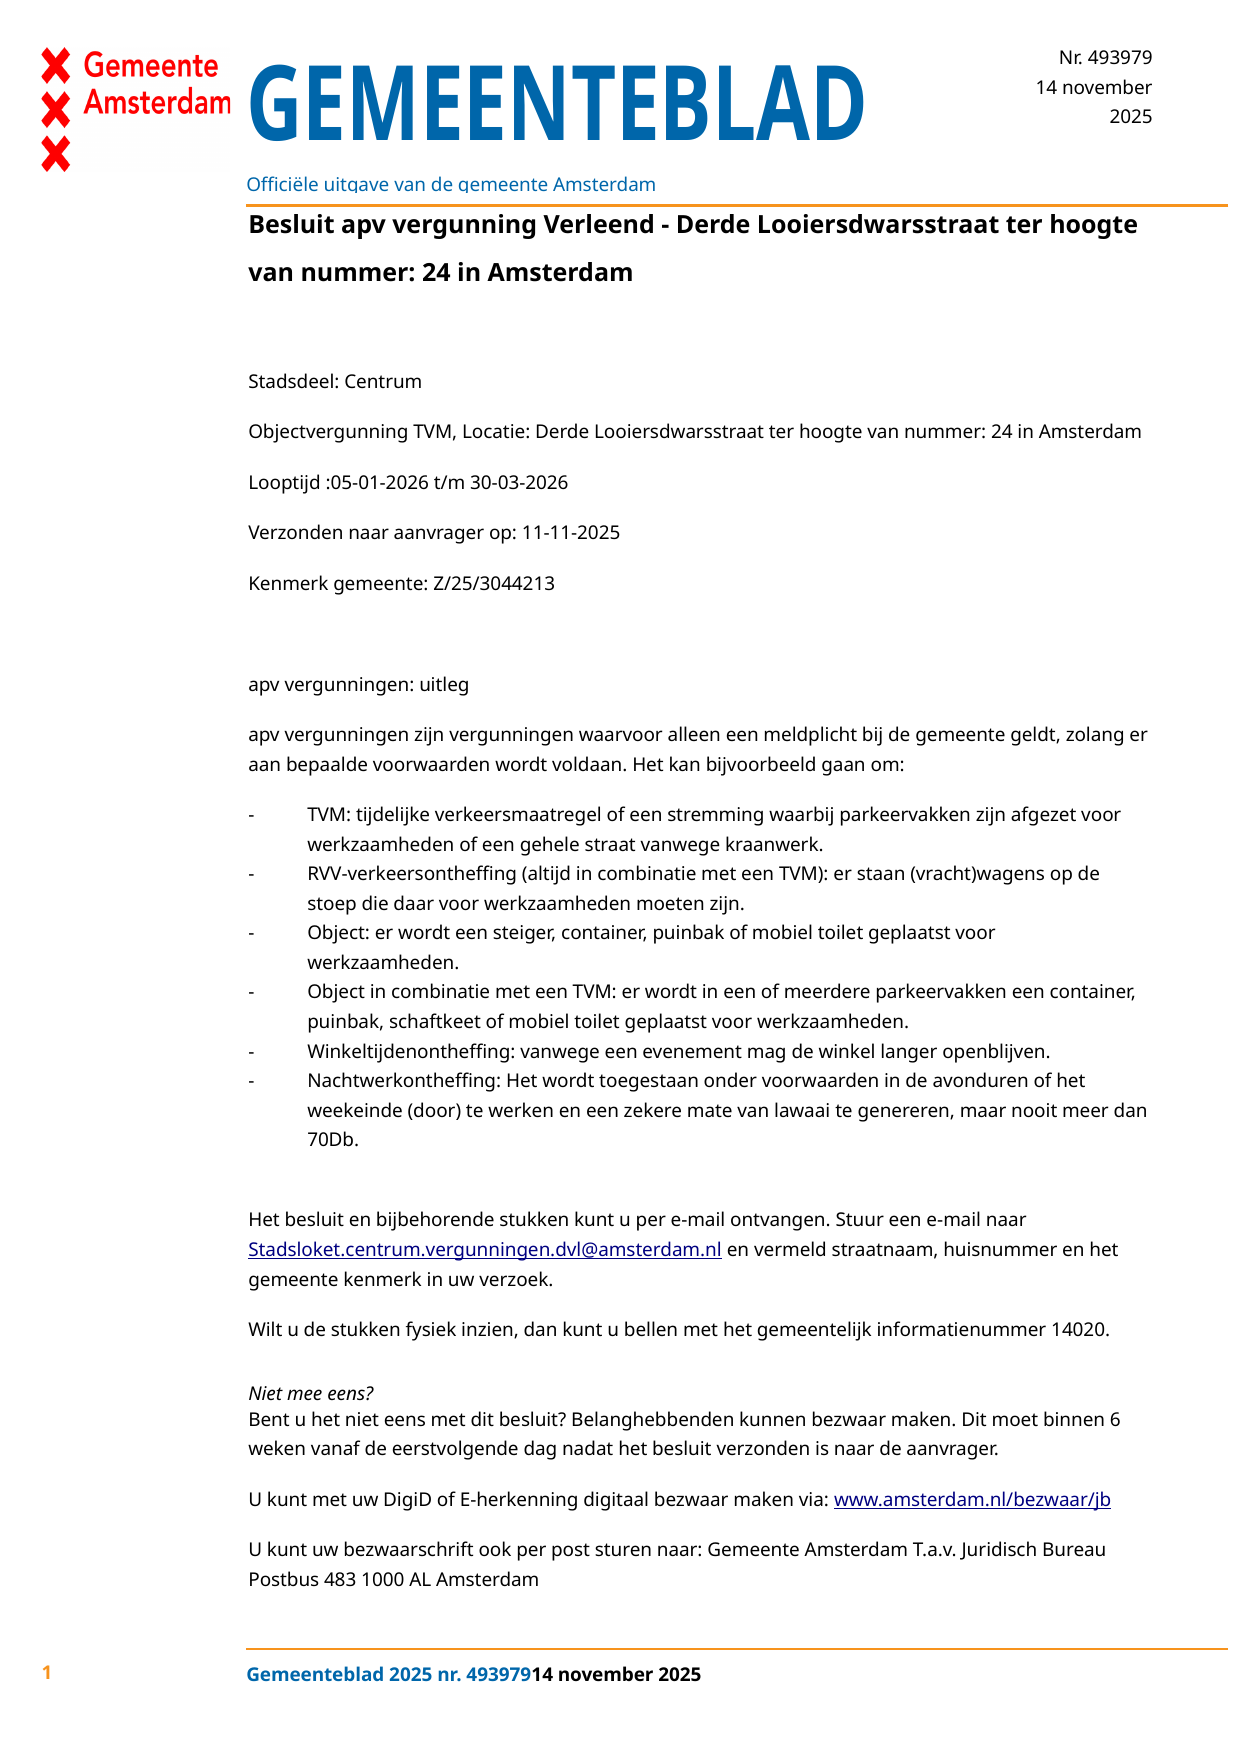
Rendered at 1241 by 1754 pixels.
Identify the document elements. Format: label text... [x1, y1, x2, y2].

text Het besluit en bijbehorende stukken kunt u per e-mail ontvangen. Stuur een e-mail naar Stadsloket.centrum.vergunningen.dvl@amsterdam.nl en vermeld straatnaam, huisnummer en het gemeente kenmerk in uw verzoek. [248, 1207, 1152, 1292]
text apv vergunningen zijn vergunningen waarvoor alleen een meldplicht bij de gemeente geldt, zolang er aan bepaalde voorwaarden wordt voldaan. Het kan bijvoorbeeld gaan om: [248, 721, 1152, 777]
text apv vergunningen: uitleg [248, 671, 1152, 697]
picture [41, 47, 231, 172]
text Looptijd :05-01-2026 t/m 30-03-2026 [248, 469, 1152, 495]
text Wilt u de stukken fysiek inzien, dan kunt u bellen met het gemeentelijk informatienummer 14020. [248, 1316, 1152, 1342]
list Object: er wordt een steiger, container, puinbak of mobiel toilet geplaatst voor werkzaamheden. [248, 919, 1152, 975]
text Kenmerk gemeente: Z/25/3044213 [248, 570, 1152, 596]
text Verzonden naar aanvrager op: 11-11-2025 [248, 519, 1152, 545]
text Niet mee eens? [248, 1380, 1152, 1406]
text Objectvergunning TVM, Locatie: Derde Looiersdwarsstraat ter hoogte van nummer: 24 in Amsterdam [248, 419, 1152, 444]
list Winkeltijdenontheffing: vanwege een evenement mag de winkel langer openblijven. [248, 1038, 1152, 1064]
list Object in combinatie met een TVM: er wordt in een of meerdere parkeervakken een container, puinbak, schaftkeet of mobiel toilet geplaatst voor werkzaamheden. [248, 979, 1152, 1034]
list RVV-verkeersontheffing (altijd in combinatie met een TVM): er staan (vracht)wagens op de stoep die daar voor werkzaamheden moeten zijn. [248, 860, 1152, 916]
text Bent u het niet eens met dit besluit? Belanghebbenden kunnen bezwaar maken. Dit moet binnen 6 weken vanaf de eerstvolgende dag nadat het besluit verzonden is naar de aanvrager. [248, 1406, 1152, 1461]
list TVM: tijdelijke verkeersmaatregel of een stremming waarbij parkeervakken zijn afgezet voor werkzaamheden of een gehele straat vanwege kraanwerk. [248, 801, 1152, 857]
text U kunt uw bezwaarschrift ook per post sturen naar: Gemeente Amsterdam T.a.v. Juridisch Bureau Postbus 483 1000 AL Amsterdam [248, 1536, 1152, 1592]
text Stadsdeel: Centrum [248, 368, 1152, 394]
text U kunt met uw DigiD of E-herkenning digitaal bezwaar maken via: www.amsterdam.nl/bezwaar/jb [248, 1486, 1152, 1512]
text Besluit apv vergunning Verleend - Derde Looiersdwarsstraat ter hoogte van nummer: 24 in Amsterdam [248, 207, 1152, 288]
list Nachtwerkontheffing: Het wordt toegestaan onder voorwaarden in de avonduren of het weekeinde (door) te werken en een zekere mate van lawaai te genereren, maar nooit meer dan 70Db. [248, 1067, 1152, 1152]
